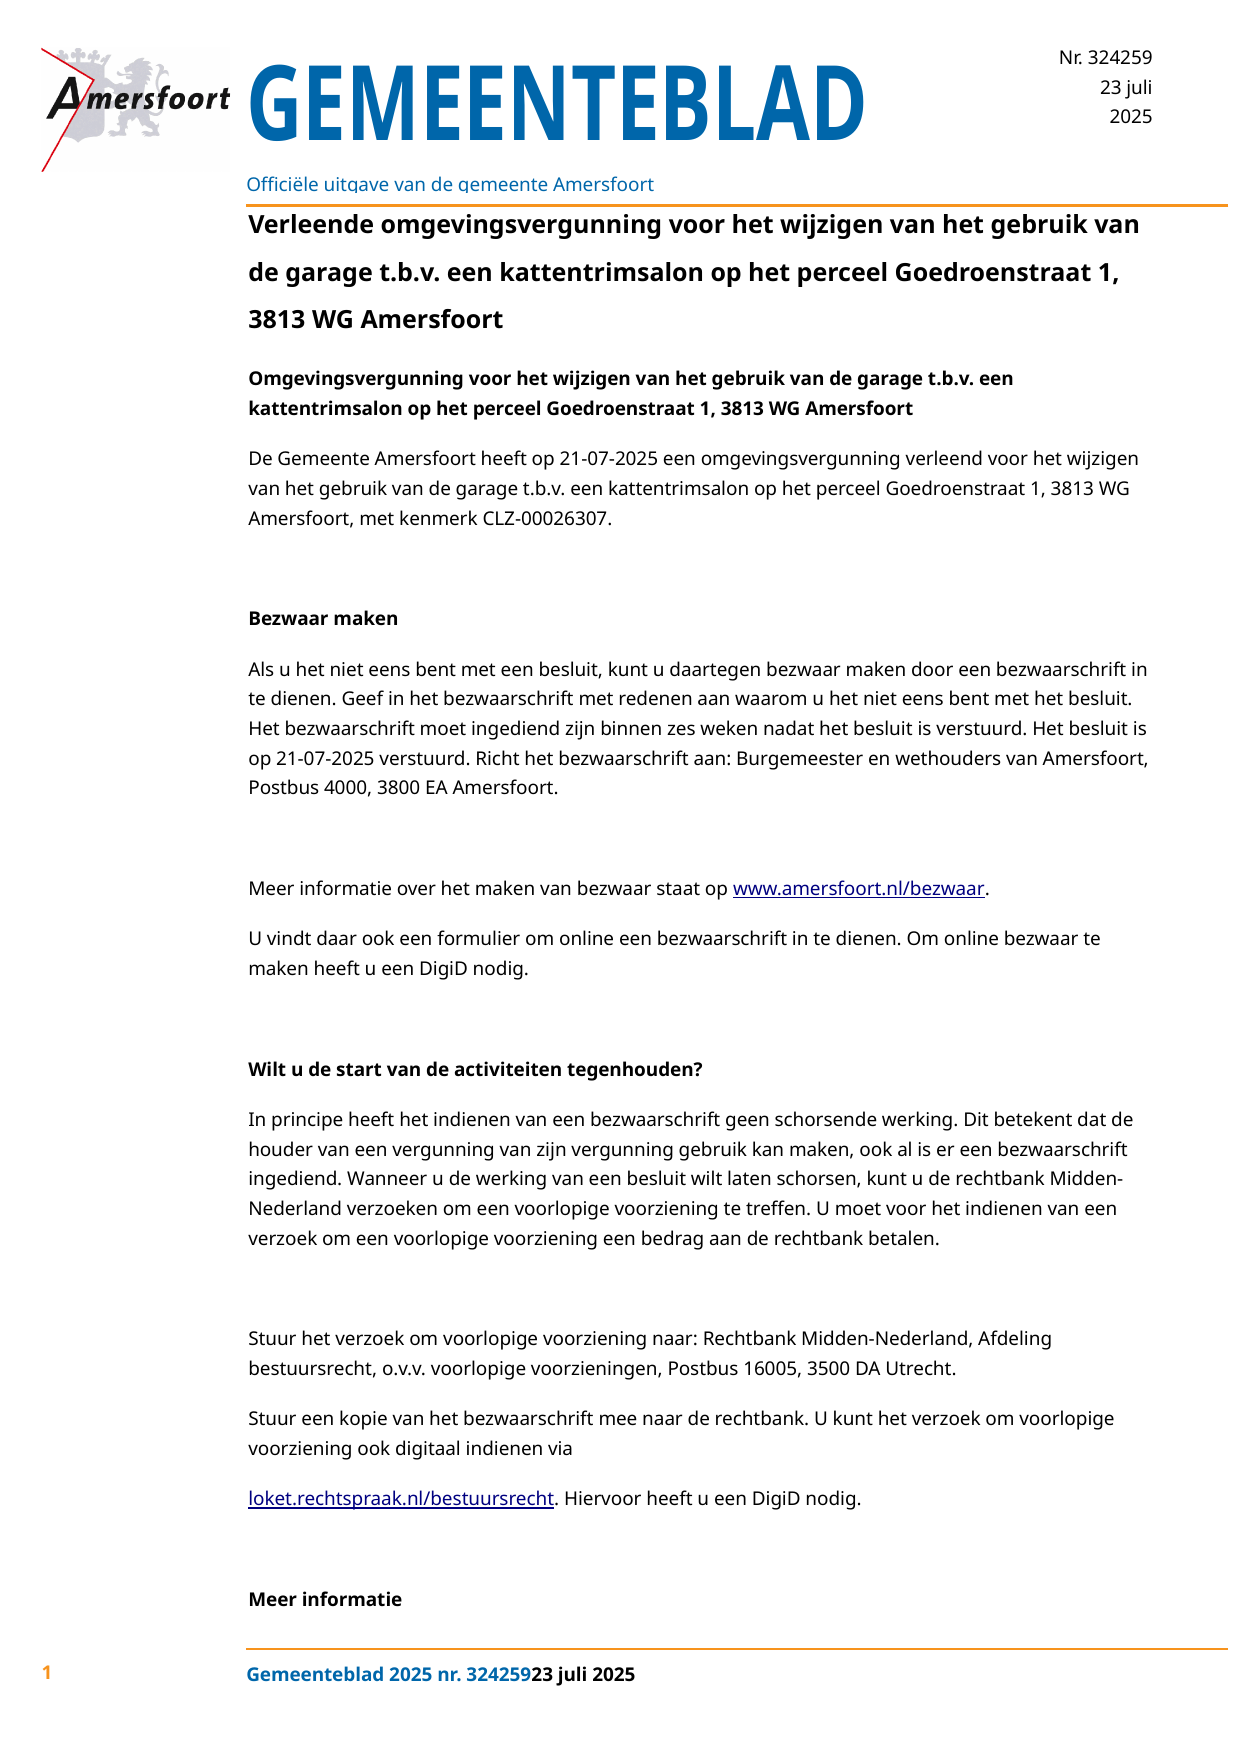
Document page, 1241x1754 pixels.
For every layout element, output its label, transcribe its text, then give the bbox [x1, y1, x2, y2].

text loket.rechtspraak.nl/bestuursrecht. Hiervoor heeft u een DigiD nodig. [248, 1486, 1152, 1511]
text Meer informatie over het maken van bezwaar staat op www.amersfoort.nl/bezwaar. [248, 875, 1152, 901]
picture [41, 47, 231, 172]
text Als u het niet eens bent met een besluit, kunt u daartegen bezwaar maken door een bezwaarschrift in te dienen. Geef in het bezwaarschrift met redenen aan waarom u het niet eens bent met het besluit. Het bezwaarschrift moet ingediend zijn binnen zes weken nadat het besluit is verstuurd. Het besluit is op 21-07-2025 verstuurd. Richt het bezwaarschrift aan: Burgemeester en wethouders van Amersfoort, Postbus 4000, 3800 EA Amersfoort. [248, 656, 1152, 800]
text Wilt u de start van de activiteiten tegenhouden? [248, 1056, 1152, 1082]
text Verleende omgevingsvergunning voor het wijzigen van het gebruik van de garage t.b.v. een kattentrimsalon op het perceel Goedroenstraat 1, 3813 WG Amersfoort [248, 207, 1152, 336]
text U vindt daar ook een formulier om online een bezwaarschrift in te dienen. Om online bezwaar te maken heeft u een DigiD nodig. [248, 926, 1152, 981]
text De Gemeente Amersfoort heeft op 21-07-2025 een omgevingsvergunning verleend voor het wijzigen van het gebruik van de garage t.b.v. een kattentrimsalon op het perceel Goedroenstraat 1, 3813 WG Amersfoort, met kenmerk CLZ-00026307. [248, 446, 1152, 530]
text Stuur het verzoek om voorlopige voorziening naar: Rechtbank Midden-Nederland, Afdeling bestuursrecht, o.v.v. voorlopige voorzieningen, Postbus 16005, 3500 DA Utrecht. [248, 1326, 1152, 1381]
text Stuur een kopie van het bezwaarschrift mee naar de rechtbank. U kunt het verzoek om voorlopige voorziening ook digitaal indienen via [248, 1406, 1152, 1461]
text Meer informatie [248, 1586, 1152, 1612]
text In principe heeft het indienen van een bezwaarschrift geen schorsende werking. Dit betekent dat de houder van een vergunning van zijn vergunning gebruik kan maken, ook al is er een bezwaarschrift ingediend. Wanneer u de werking van een besluit wilt laten schorsen, kunt u de rechtbank Midden-Nederland verzoeken om een voorlopige voorziening te treffen. U moet voor het indienen van een verzoek om een voorlopige voorziening een bedrag aan de rechtbank betalen. [248, 1106, 1152, 1250]
text Bezwaar maken [248, 606, 1152, 631]
text Omgevingsvergunning voor het wijzigen van het gebruik van de garage t.b.v. een kattentrimsalon op het perceel Goedroenstraat 1, 3813 WG Amersfoort [248, 366, 1152, 421]
